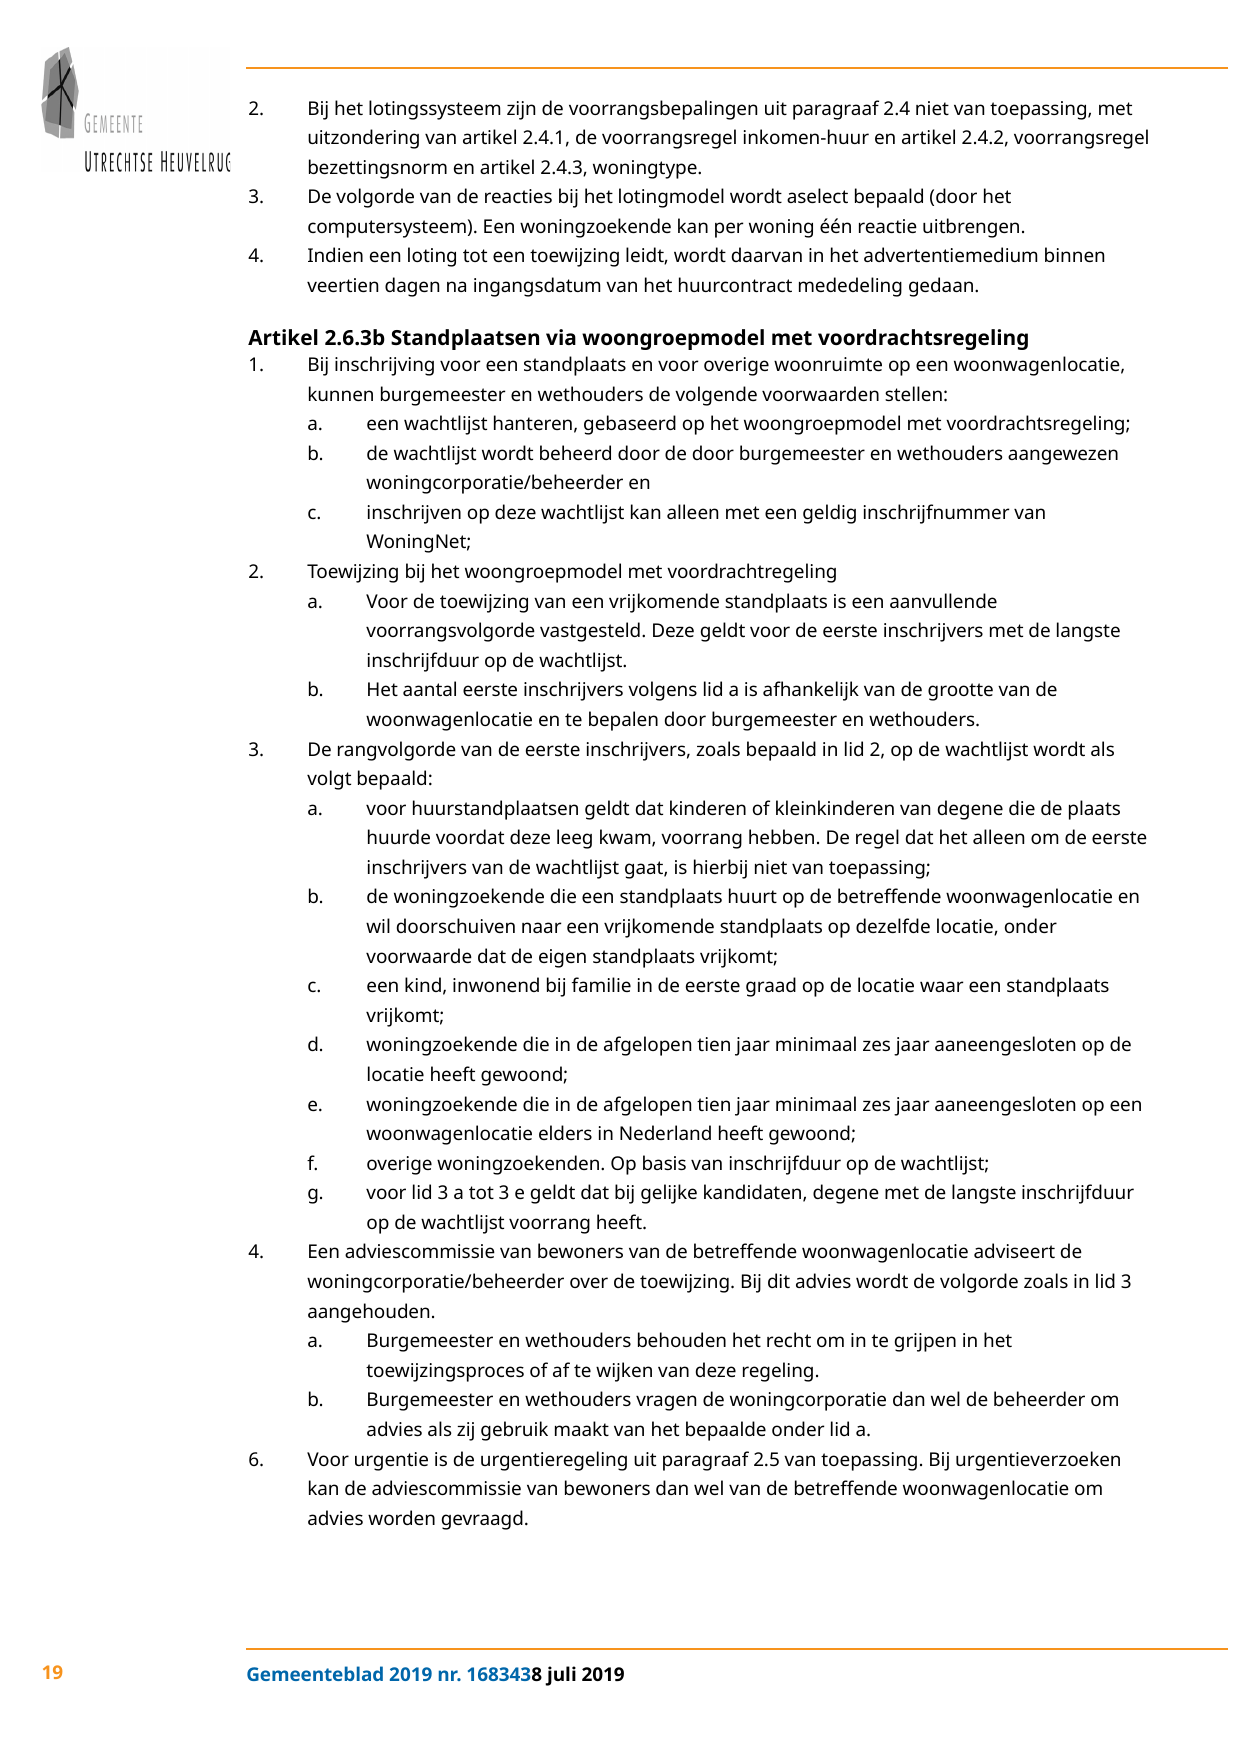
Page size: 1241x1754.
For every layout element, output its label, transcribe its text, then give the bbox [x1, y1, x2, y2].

list voor lid 3 a tot 3 e geldt dat bij gelijke kandidaten, degene met de langste inschrijfduur op de wachtlijst voorrang heeft. [307, 1179, 1152, 1235]
list woningzoekende die in de afgelopen tien jaar minimaal zes jaar aaneengesloten op een woonwagenlocatie elders in Nederland heeft gewoond; [307, 1091, 1152, 1146]
picture [41, 47, 231, 172]
list Burgemeester en wethouders vragen de woningcorporatie dan wel de beheerder om advies als zij gebruik maakt van het bepaalde onder lid a. [307, 1387, 1152, 1442]
list overige woningzoekenden. Op basis van inschrijfduur op de wachtlijst; [307, 1150, 1152, 1176]
list Een adviescommissie van bewoners van de betreffende woonwagenlocatie adviseert de woningcorporatie/beheerder over de toewijzing. Bij dit advies wordt de volgorde zoals in lid 3 aangehouden. [248, 1239, 1152, 1323]
text Artikel 2.6.3b Standplaatsen via woongroepmodel met voordrachtsregeling [248, 323, 1152, 351]
list een wachtlijst hanteren, gebaseerd op het woongroepmodel met voordrachtsregeling; [307, 410, 1152, 436]
list Indien een loting tot een toewijzing leidt, wordt daarvan in het advertentiemedium binnen veertien dagen na ingangsdatum van het huurcontract mededeling gedaan. [248, 243, 1152, 298]
list Voor urgentie is de urgentieregeling uit paragraaf 2.5 van toepassing. Bij urgentieverzoeken kan de adviescommissie van bewoners dan wel van de betreffende woonwagenlocatie om advies worden gevraagd. [248, 1446, 1152, 1531]
list Toewijzing bij het woongroepmodel met voordrachtregeling [248, 558, 1152, 584]
list de woningzoekende die een standplaats huurt op de betreffende woonwagenlocatie en wil doorschuiven naar een vrijkomende standplaats op dezelfde locatie, onder voorwaarde dat de eigen standplaats vrijkomt; [307, 884, 1152, 968]
list woningzoekende die in de afgelopen tien jaar minimaal zes jaar aaneengesloten op de locatie heeft gewoond; [307, 1032, 1152, 1087]
list inschrijven op deze wachtlijst kan alleen met een geldig inschrijfnummer van WoningNet; [307, 499, 1152, 554]
list Bij het lotingssysteem zijn de voorrangsbepalingen uit paragraaf 2.4 niet van toepassing, met uitzondering van artikel 2.4.1, de voorrangsregel inkomen-huur en artikel 2.4.2, voorrangsregel bezettingsnorm en artikel 2.4.3, woningtype. [248, 95, 1152, 180]
list De volgorde van de reacties bij het lotingmodel wordt aselect bepaald (door het computersysteem). Een woningzoekende kan per woning één reactie uitbrengen. [248, 183, 1152, 239]
list De rangvolgorde van de eerste inschrijvers, zoals bepaald in lid 2, op de wachtlijst wordt als volgt bepaald: [248, 736, 1152, 791]
list voor huurstandplaatsen geldt dat kinderen of kleinkinderen van degene die de plaats huurde voordat deze leeg kwam, voorrang hebben. De regel dat het alleen om de eerste inschrijvers van de wachtlijst gaat, is hierbij niet van toepassing; [307, 795, 1152, 880]
list een kind, inwonend bij familie in de eerste graad op de locatie waar een standplaats vrijkomt; [307, 972, 1152, 1028]
list Burgemeester en wethouders behouden het recht om in te grijpen in het toewijzingsproces of af te wijken van deze regeling. [307, 1327, 1152, 1383]
list Het aantal eerste inschrijvers volgens lid a is afhankelijk van de grootte van de woonwagenlocatie en te bepalen door burgemeester en wethouders. [307, 677, 1152, 732]
list Bij inschrijving voor een standplaats en voor overige woonruimte op een woonwagenlocatie, kunnen burgemeester en wethouders de volgende voorwaarden stellen: [248, 351, 1152, 406]
list de wachtlijst wordt beheerd door de door burgemeester en wethouders aangewezen woningcorporatie/beheerder en [307, 440, 1152, 495]
list Voor de toewijzing van een vrijkomende standplaats is een aanvullende voorrangsvolgorde vastgesteld. Deze geldt voor de eerste inschrijvers met de langste inschrijfduur op de wachtlijst. [307, 588, 1152, 673]
